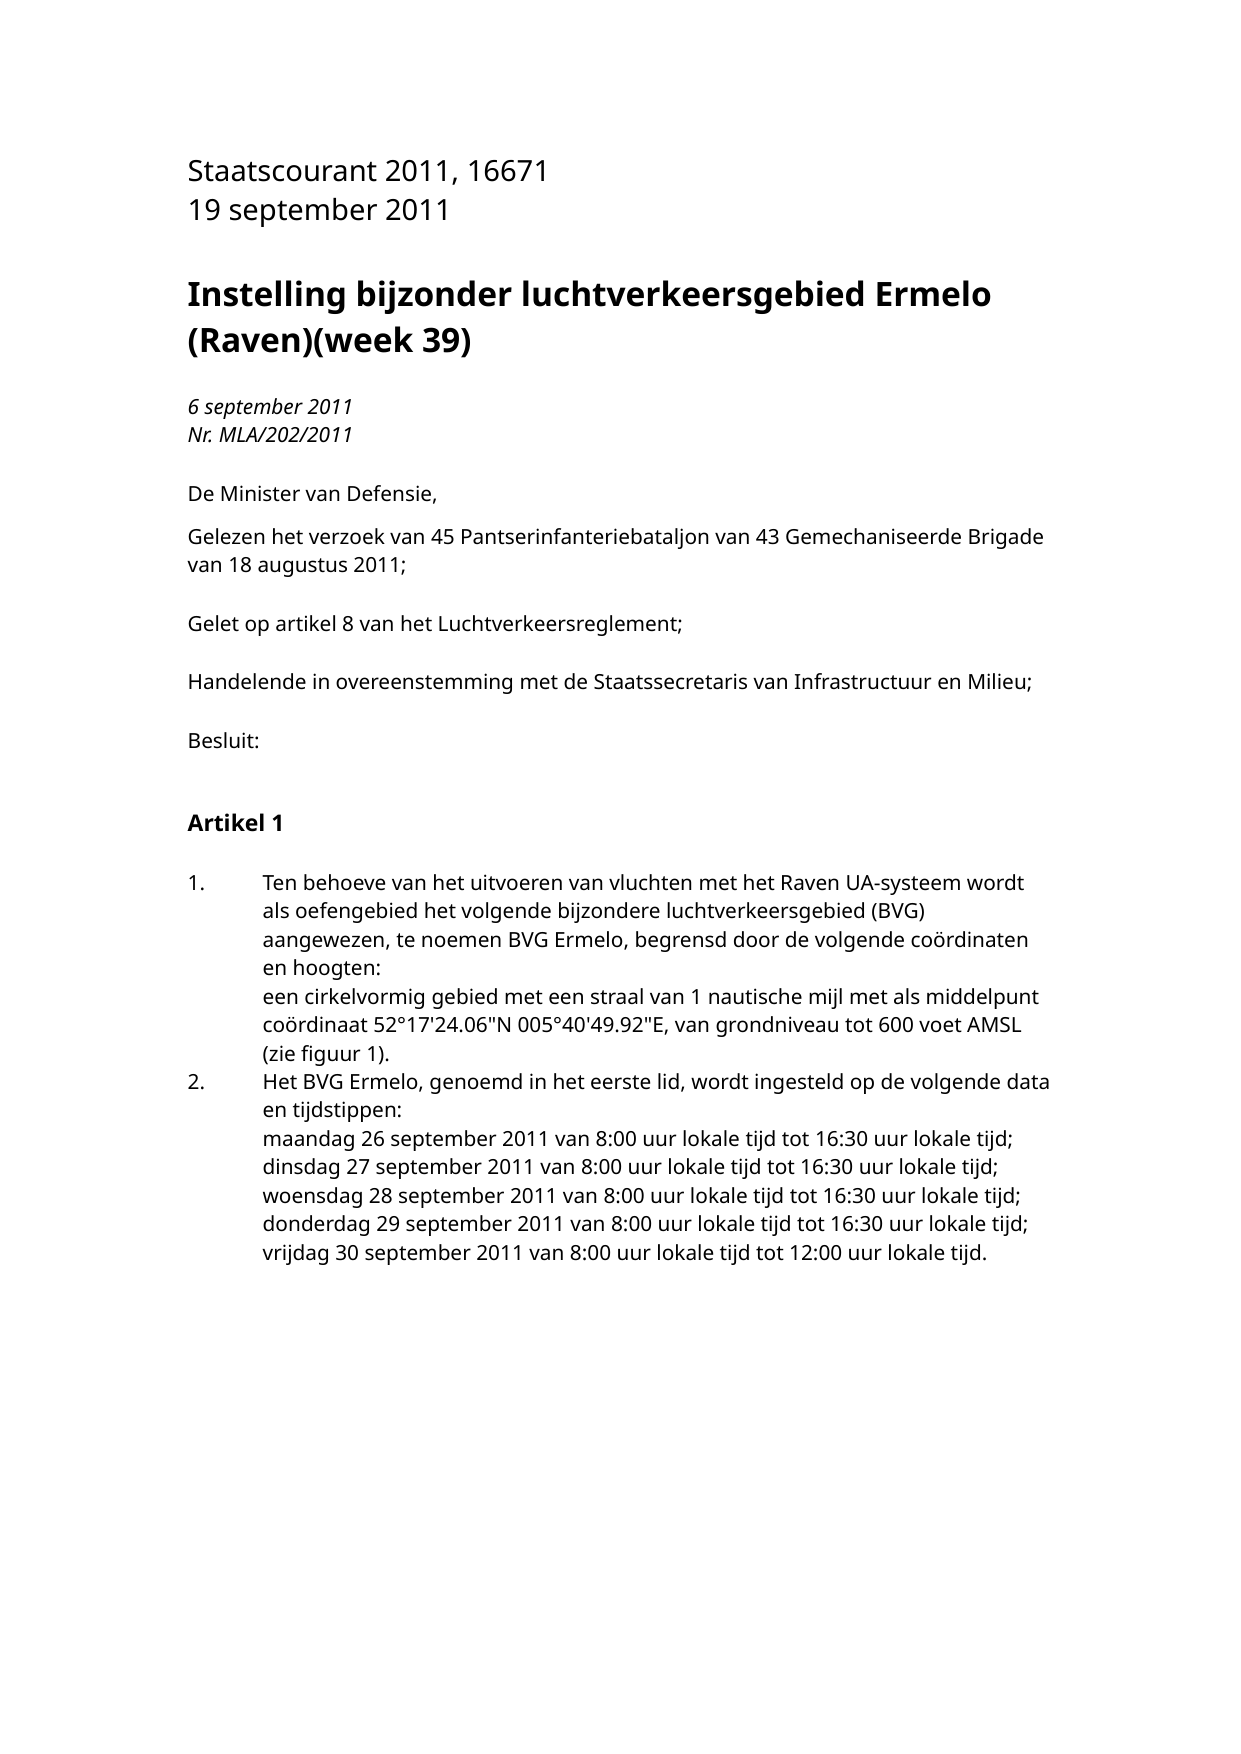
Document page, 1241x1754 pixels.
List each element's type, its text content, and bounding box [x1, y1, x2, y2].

list een cirkelvormig gebied met een straal van 1 nautische mijl met als middelpunt coördinaat 52°17'24.06"N 005°40'49.92"E, van grondniveau tot 600 voet AMSL (zie figuur 1). [187, 982, 1053, 1067]
list Ten behoeve van het uitvoeren van vluchten met het Raven UA-systeem wordt als oefengebied het volgende bijzondere luchtverkeersgebied (BVG) aangewezen, te noemen BVG Ermelo, begrensd door de volgende coördinaten en hoogten: [187, 868, 1053, 982]
list woensdag 28 september 2011 van 8:00 uur lokale tijd tot 16:30 uur lokale tijd; [187, 1181, 1053, 1209]
subtitle Artikel 1 [187, 807, 1053, 838]
text Gelet op artikel 8 van het Luchtverkeersreglement; [187, 609, 1053, 637]
list vrijdag 30 september 2011 van 8:00 uur lokale tijd tot 12:00 uur lokale tijd. [187, 1238, 1053, 1266]
list maandag 26 september 2011 van 8:00 uur lokale tijd tot 16:30 uur lokale tijd; [187, 1124, 1053, 1152]
text 6 september 2011 [187, 392, 1053, 420]
text Gelezen het verzoek van 45 Pantserinfanteriebataljon van 43 Gemechaniseerde Brigade van 18 augustus 2011; [187, 522, 1053, 579]
text Besluit: [187, 726, 1053, 754]
subtitle Instelling bijzonder luchtverkeersgebied Ermelo (Raven)(week 39) [187, 271, 1053, 362]
list donderdag 29 september 2011 van 8:00 uur lokale tijd tot 16:30 uur lokale tijd; [187, 1209, 1053, 1238]
text Staatscourant 2011, 16671 [187, 150, 1053, 190]
text De Minister van Defensie, [187, 479, 1053, 507]
text 19 september 2011 [187, 190, 1053, 229]
list Het BVG Ermelo, genoemd in het eerste lid, wordt ingesteld op de volgende data en tijdstippen: [187, 1067, 1053, 1124]
text Nr. MLA/202/2011 [187, 420, 1053, 449]
text Handelende in overeenstemming met de Staatssecretaris van Infrastructuur en Milieu; [187, 667, 1053, 696]
list dinsdag 27 september 2011 van 8:00 uur lokale tijd tot 16:30 uur lokale tijd; [187, 1152, 1053, 1181]
